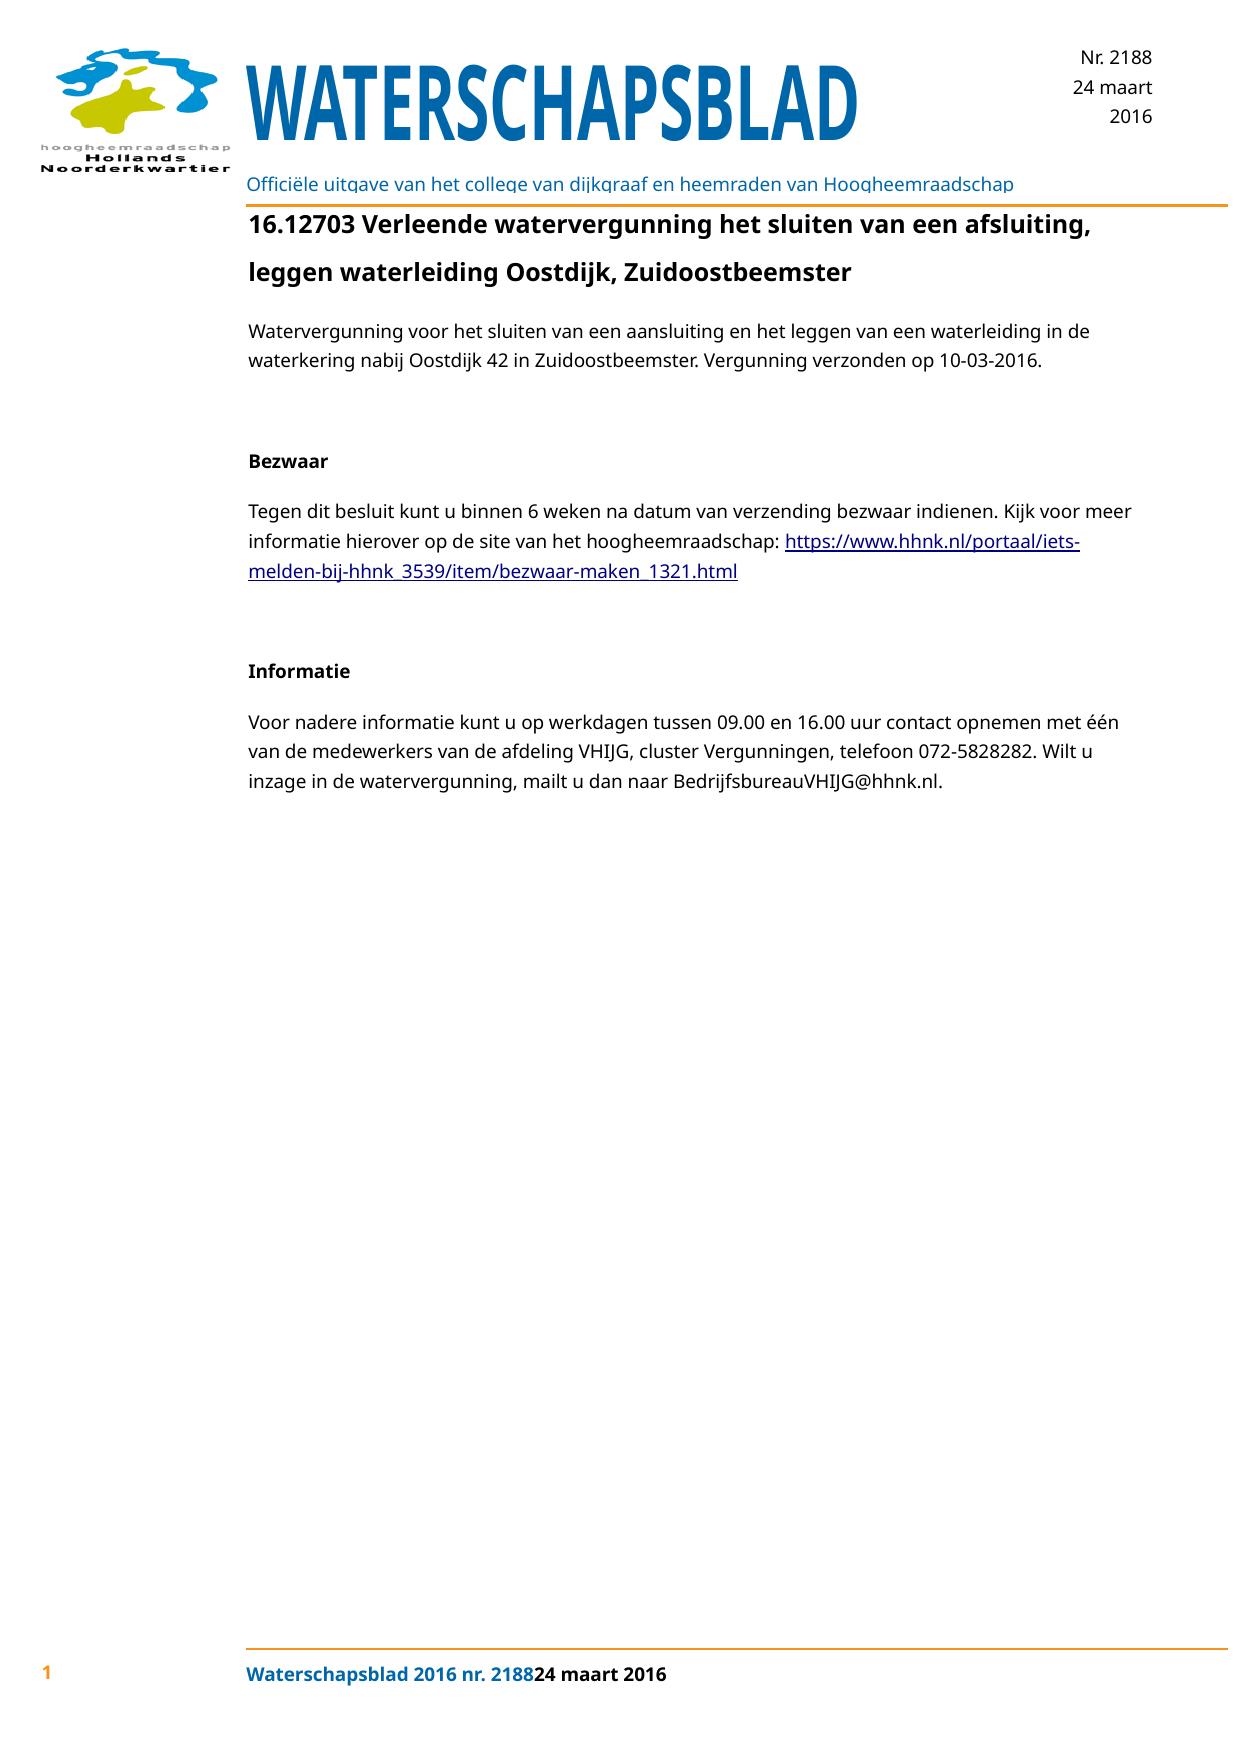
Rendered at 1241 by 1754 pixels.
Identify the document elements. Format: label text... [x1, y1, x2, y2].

text Watervergunning voor het sluiten van een aansluiting en het leggen van een waterleiding in de waterkering nabij Oostdijk 42 in Zuidoostbeemster. Vergunning verzonden op 10-03-2016. [248, 318, 1152, 373]
text Tegen dit besluit kunt u binnen 6 weken na datum van verzending bezwaar indienen. Kijk voor meer informatie hierover op de site van het hoogheemraadschap: https://www.hhnk.nl/portaal/iets-melden-bij-hhnk_3539/item/bezwaar-maken_1321.html [248, 499, 1152, 584]
text 16.12703 Verleende watervergunning het sluiten van een afsluiting, leggen waterleiding Oostdijk, Zuidoostbeemster [248, 207, 1152, 288]
text Voor nadere informatie kunt u op werkdagen tussen 09.00 en 16.00 uur contact opnemen met één van de medewerkers van de afdeling VHIJG, cluster Vergunningen, telefoon 072-5828282. Wilt u inzage in de watervergunning, mailt u dan naar BedrijfsbureauVHIJG@hhnk.nl. [248, 709, 1152, 794]
picture [41, 47, 231, 172]
text Bezwaar [248, 448, 1152, 474]
text Informatie [248, 659, 1152, 684]
